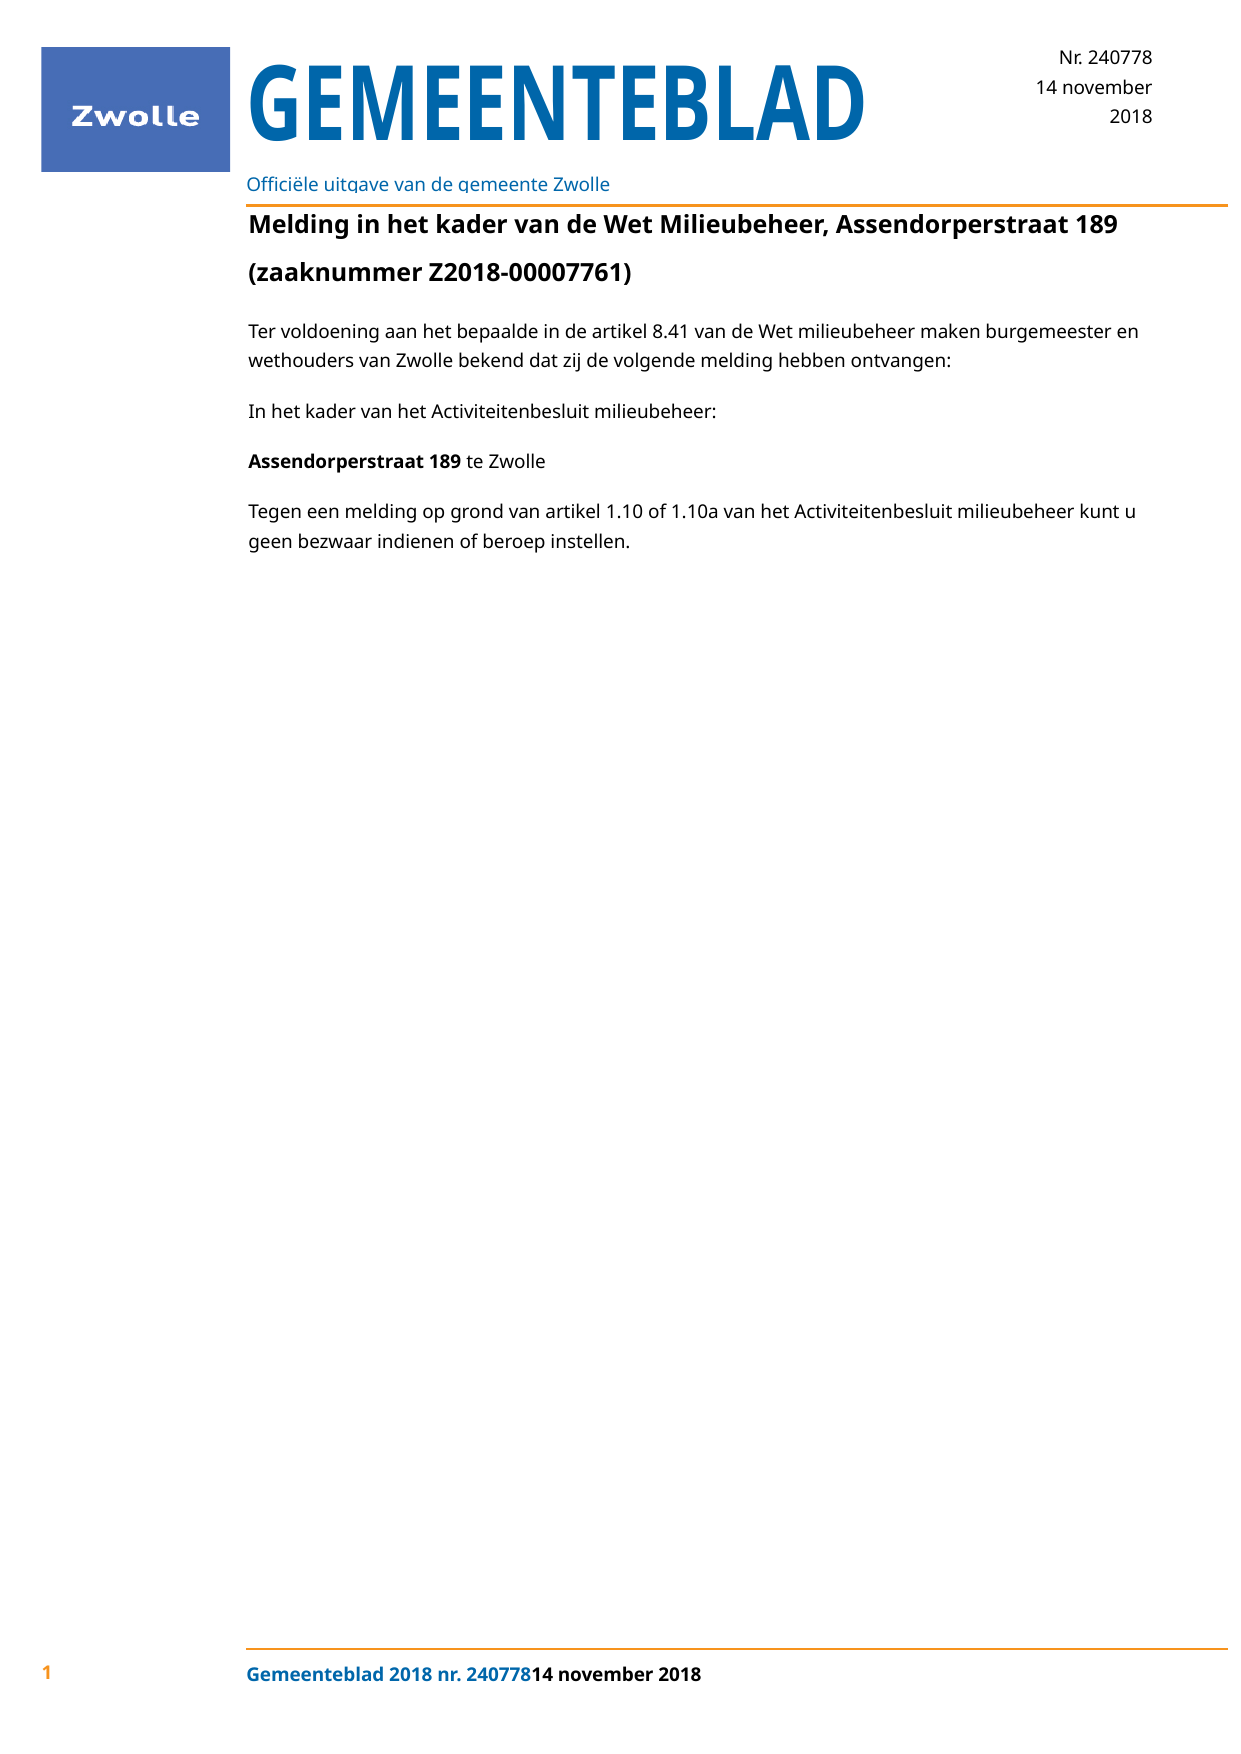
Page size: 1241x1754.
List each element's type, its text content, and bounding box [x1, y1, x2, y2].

text Tegen een melding op grond van artikel 1.10 of 1.10a van het Activiteitenbesluit milieubeheer kunt u geen bezwaar indienen of beroep instellen. [248, 499, 1152, 554]
text Ter voldoening aan het bepaalde in de artikel 8.41 van de Wet milieubeheer maken burgemeester en wethouders van Zwolle bekend dat zij de volgende melding hebben ontvangen: [248, 318, 1152, 373]
text In het kader van het Activiteitenbesluit milieubeheer: [248, 398, 1152, 424]
picture [41, 47, 231, 172]
text Assendorperstraat 189 te Zwolle [248, 448, 1152, 474]
text Melding in het kader van de Wet Milieubeheer, Assendorperstraat 189 (zaaknummer Z2018-00007761) [248, 207, 1152, 288]
